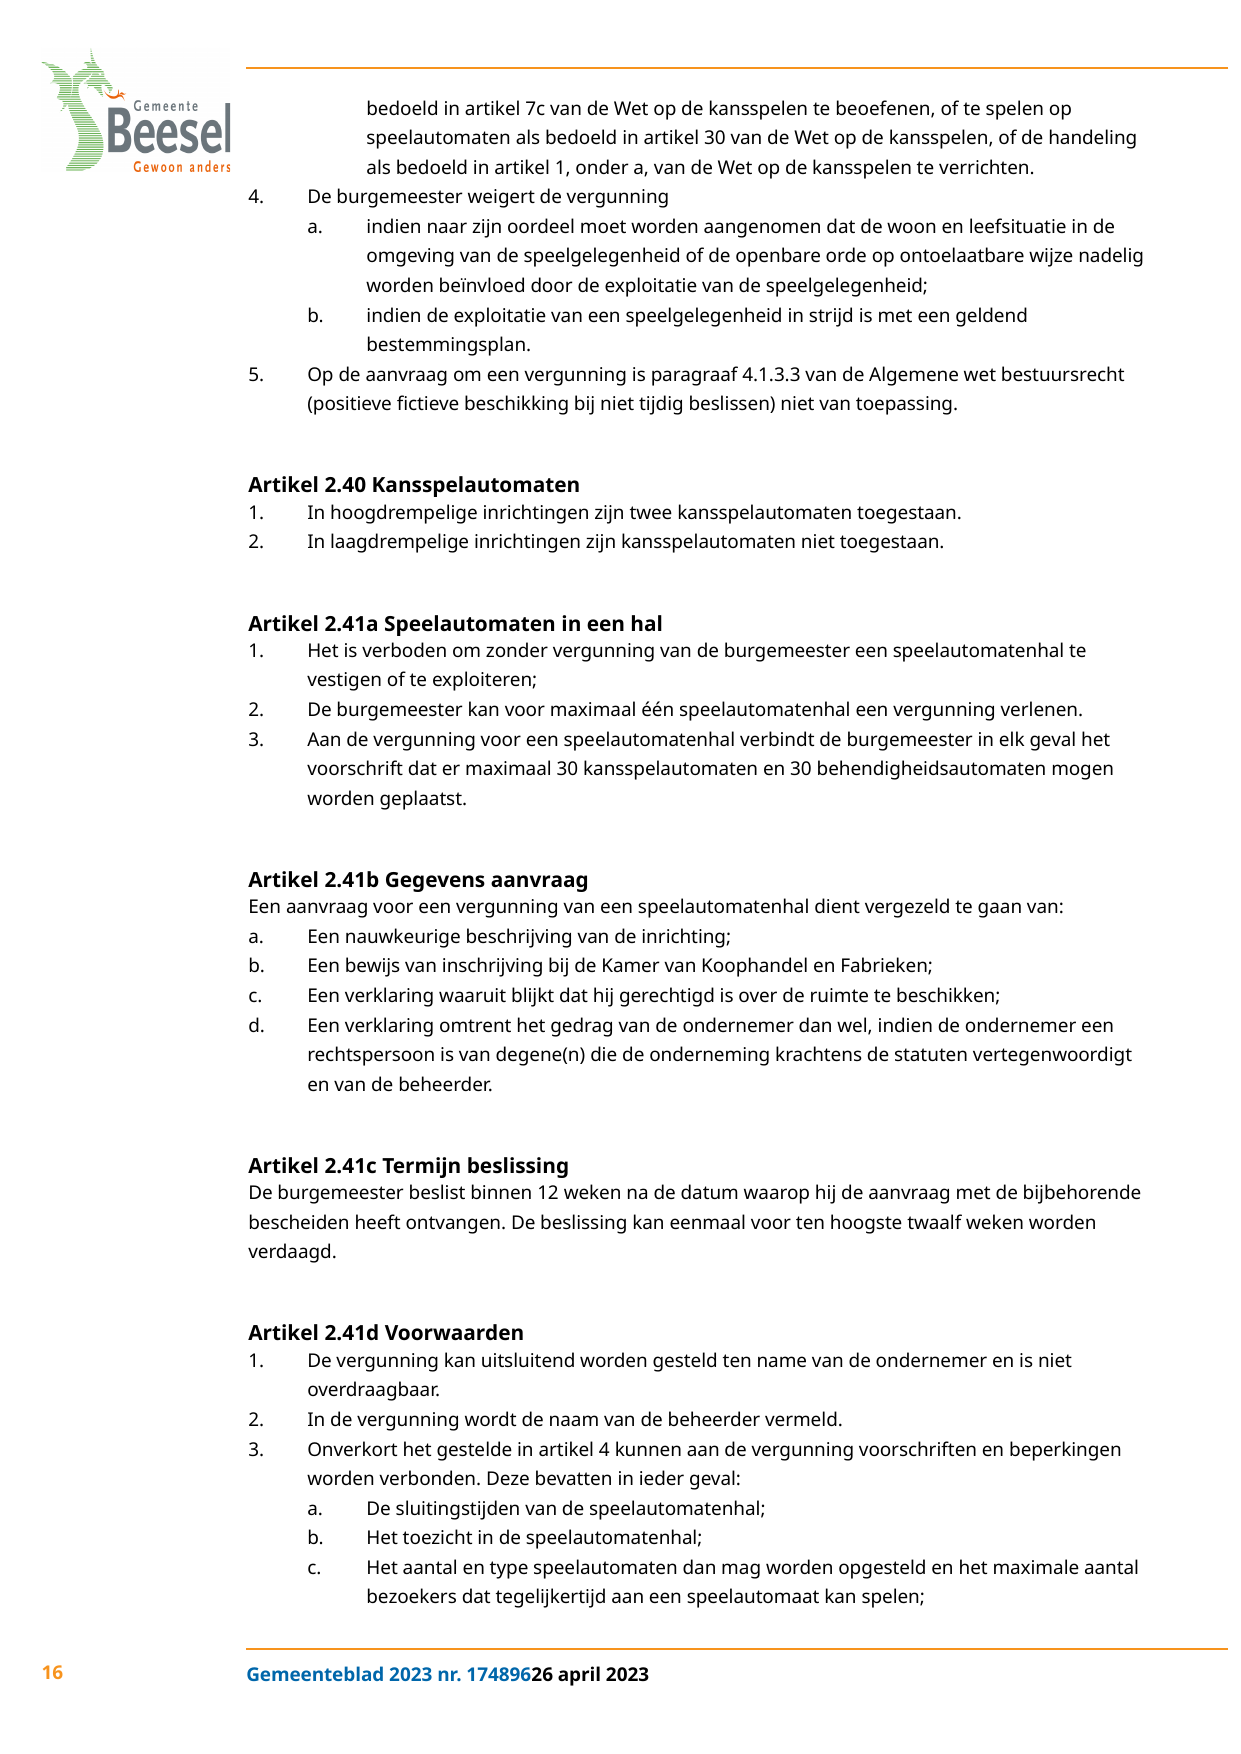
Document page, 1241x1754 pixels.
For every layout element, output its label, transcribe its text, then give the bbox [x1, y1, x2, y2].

list De burgemeester kan voor maximaal één speelautomatenhal een vergunning verlenen. [248, 696, 1152, 722]
text Artikel 2.41b Gegevens aanvraag [248, 865, 1152, 893]
list Aan de vergunning voor een speelautomatenhal verbindt de burgemeester in elk geval het voorschrift dat er maximaal 30 kansspelautomaten en 30 behendigheidsautomaten mogen worden geplaatst. [248, 726, 1152, 811]
text De burgemeester beslist binnen 12 weken na de datum waarop hij de aanvraag met de bijbehorende bescheiden heeft ontvangen. De beslissing kan eenmaal voor ten hoogste twaalf weken worden verdaagd. [248, 1179, 1152, 1264]
text Artikel 2.41d Voorwaarden [248, 1318, 1152, 1347]
list bedoeld in artikel 7c van de Wet op de kansspelen te beoefenen, of te spelen op speelautomaten als bedoeld in artikel 30 van de Wet op de kansspelen, of de handeling als bedoeld in artikel 1, onder a, van de Wet op de kansspelen te verrichten. [307, 95, 1152, 180]
list De vergunning kan uitsluitend worden gesteld ten name van de ondernemer en is niet overdraagbaar. [248, 1347, 1152, 1402]
text Artikel 2.41c Termijn beslissing [248, 1151, 1152, 1179]
text Artikel 2.40 Kansspelautomaten [248, 471, 1152, 499]
list In hoogdrempelige inrichtingen zijn twee kansspelautomaten toegestaan. [248, 499, 1152, 525]
list Een nauwkeurige beschrijving van de inrichting; [248, 923, 1152, 949]
list Het is verboden om zonder vergunning van de burgemeester een speelautomatenhal te vestigen of te exploiteren; [248, 637, 1152, 692]
list De burgemeester weigert de vergunning [248, 183, 1152, 209]
text Artikel 2.41a Speelautomaten in een hal [248, 609, 1152, 637]
list Een verklaring waaruit blijkt dat hij gerechtigd is over de ruimte te beschikken; [248, 982, 1152, 1008]
list Het aantal en type speelautomaten dan mag worden opgesteld en het maximale aantal bezoekers dat tegelijkertijd aan een speelautomaat kan spelen; [307, 1554, 1152, 1609]
list In de vergunning wordt de naam van de beheerder vermeld. [248, 1406, 1152, 1432]
list In laagdrempelige inrichtingen zijn kansspelautomaten niet toegestaan. [248, 529, 1152, 554]
text Een aanvraag voor een vergunning van een speelautomatenhal dient vergezeld te gaan van: [248, 893, 1152, 919]
list Een verklaring omtrent het gedrag van de ondernemer dan wel, indien de ondernemer een rechtspersoon is van degene(n) die de onderneming krachtens de statuten vertegenwoordigt en van de beheerder. [248, 1012, 1152, 1097]
picture [41, 47, 231, 172]
list De sluitingstijden van de speelautomatenhal; [307, 1495, 1152, 1521]
list Het toezicht in de speelautomatenhal; [307, 1524, 1152, 1550]
list indien naar zijn oordeel moet worden aangenomen dat de woon en leefsituatie in de omgeving van de speelgelegenheid of de openbare orde op ontoelaatbare wijze nadelig worden beïnvloed door de exploitatie van de speelgelegenheid; [307, 213, 1152, 298]
list indien de exploitatie van een speelgelegenheid in strijd is met een geldend bestemmingsplan. [307, 302, 1152, 357]
list Op de aanvraag om een vergunning is paragraaf 4.1.3.3 van de Algemene wet bestuursrecht (positieve fictieve beschikking bij niet tijdig beslissen) niet van toepassing. [248, 361, 1152, 416]
list Een bewijs van inschrijving bij de Kamer van Koophandel en Fabrieken; [248, 953, 1152, 978]
list Onverkort het gestelde in artikel 4 kunnen aan de vergunning voorschriften en beperkingen worden verbonden. Deze bevatten in ieder geval: [248, 1436, 1152, 1491]
